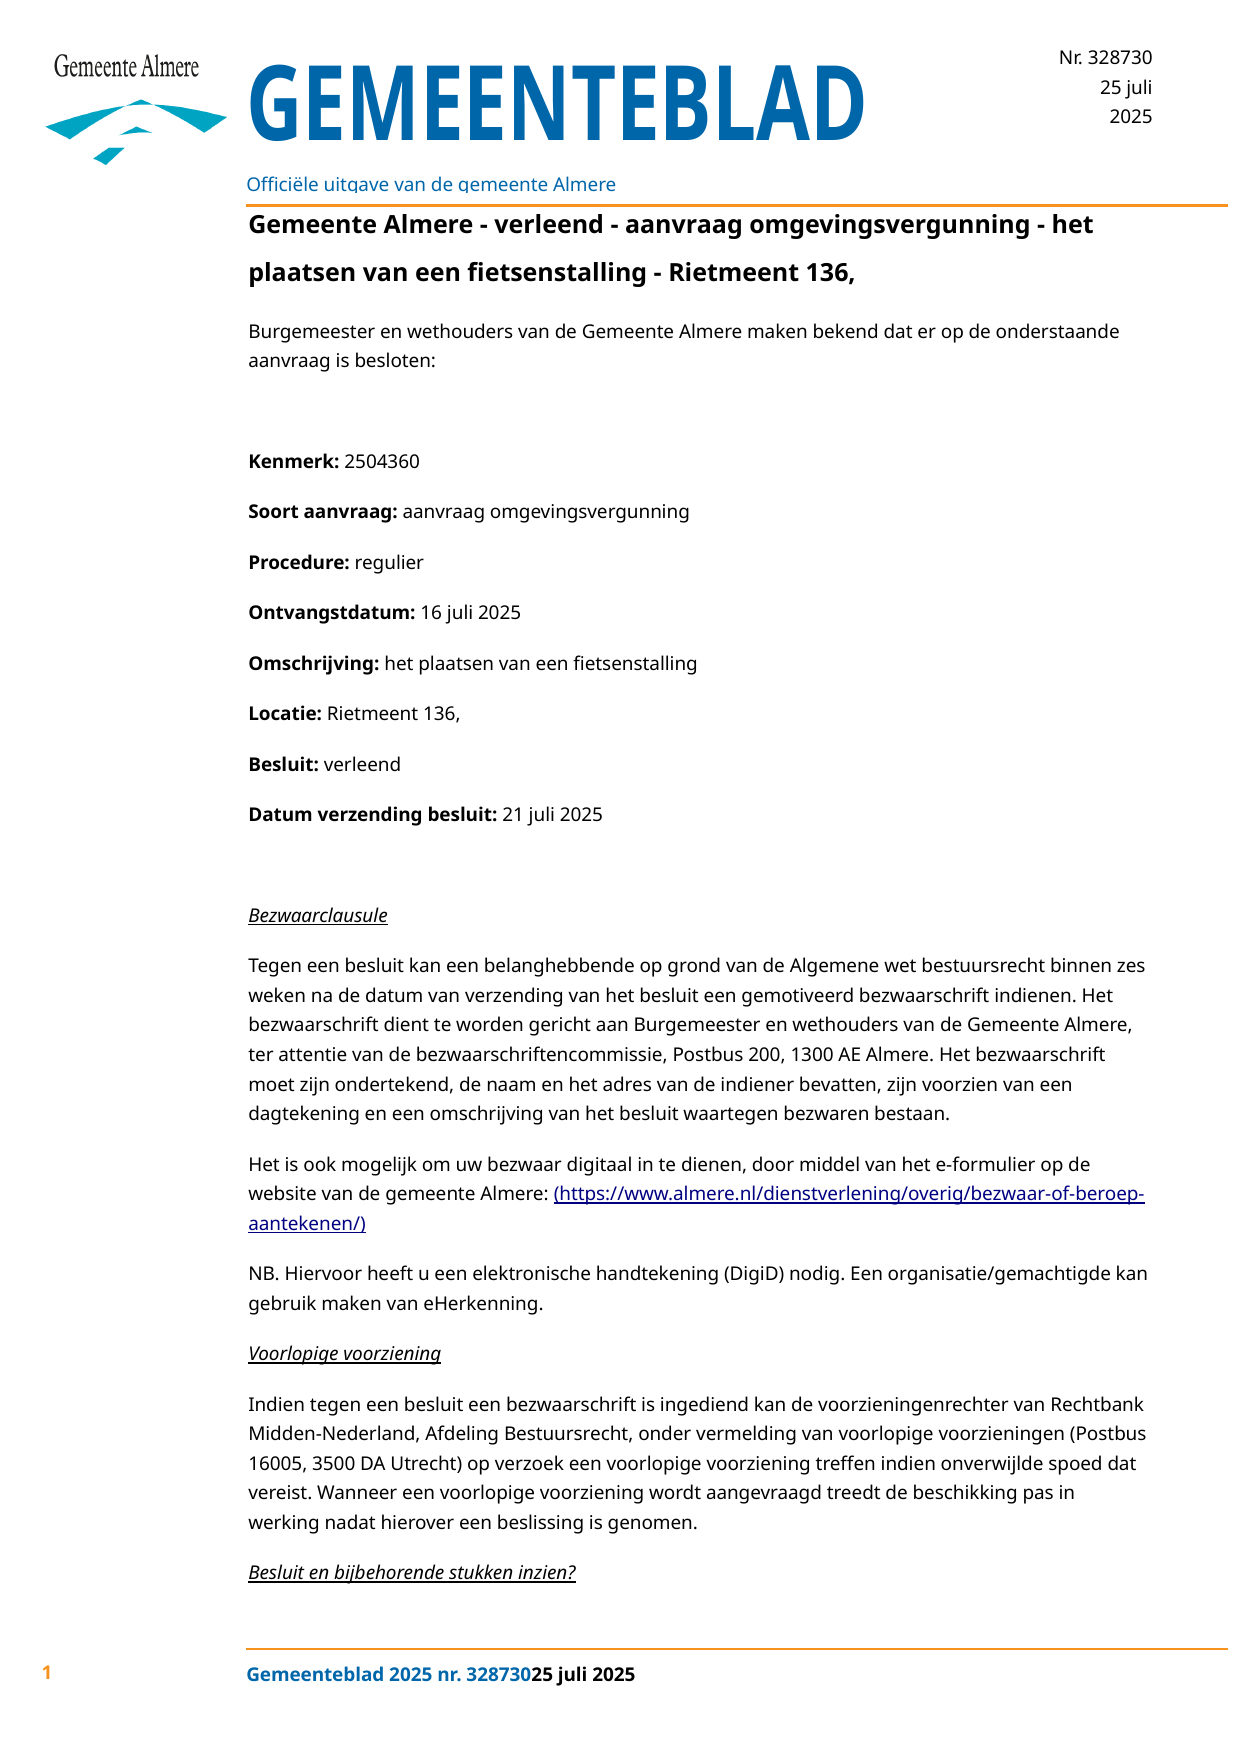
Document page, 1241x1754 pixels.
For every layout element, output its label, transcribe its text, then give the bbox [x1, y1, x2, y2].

text Kenmerk: 2504360 [248, 448, 1152, 474]
text Burgemeester en wethouders van de Gemeente Almere maken bekend dat er op de onderstaande aanvraag is besloten: [248, 318, 1152, 373]
text Soort aanvraag: aanvraag omgevingsvergunning [248, 499, 1152, 524]
text Besluit: verleend [248, 751, 1152, 777]
text Tegen een besluit kan een belanghebbende op grond van de Algemene wet bestuursrecht binnen zes weken na de datum van verzending van het besluit een gemotiveerd bezwaarschrift indienen. Het bezwaarschrift dient te worden gericht aan Burgemeester en wethouders van de Gemeente Almere, ter attentie van de bezwaarschriftencommissie, Postbus 200, 1300 AE Almere. Het bezwaarschrift moet zijn ondertekend, de naam en het adres van de indiener bevatten, zijn voorzien van een dagtekening en een omschrijving van het besluit waartegen bezwaren bestaan. [248, 952, 1152, 1126]
text Procedure: regulier [248, 549, 1152, 575]
text Locatie: Rietmeent 136, [248, 700, 1152, 726]
text Voorlopige voorziening [248, 1340, 1152, 1366]
text Omschrijving: het plaatsen van een fietsenstalling [248, 650, 1152, 676]
text Datum verzending besluit: 21 juli 2025 [248, 801, 1152, 827]
text Besluit en bijbehorende stukken inzien? [248, 1559, 1152, 1585]
text NB. Hiervoor heeft u een elektronische handtekening (DigiD) nodig. Een organisatie/gemachtigde kan gebruik maken van eHerkenning. [248, 1260, 1152, 1316]
text Indien tegen een besluit een bezwaarschrift is ingediend kan de voorzieningenrechter van Rechtbank Midden-Nederland, Afdeling Bestuursrecht, onder vermelding van voorlopige voorzieningen (Postbus 16005, 3500 DA Utrecht) op verzoek een voorlopige voorziening treffen indien onverwijlde spoed dat vereist. Wanneer een voorlopige voorziening wordt aangevraagd treedt de beschikking pas in werking nadat hierover een beslissing is genomen. [248, 1391, 1152, 1535]
text Het is ook mogelijk om uw bezwaar digitaal in te dienen, door middel van het e-formulier op de website van de gemeente Almere: (https://www.almere.nl/dienstverlening/overig/bezwaar-of-beroep-aantekenen/) [248, 1151, 1152, 1236]
text Gemeente Almere - verleend - aanvraag omgevingsvergunning - het plaatsen van een fietsenstalling - Rietmeent 136, [248, 207, 1152, 288]
text Bezwaarclausule [248, 902, 1152, 928]
picture [41, 47, 231, 172]
text Ontvangstdatum: 16 juli 2025 [248, 599, 1152, 625]
